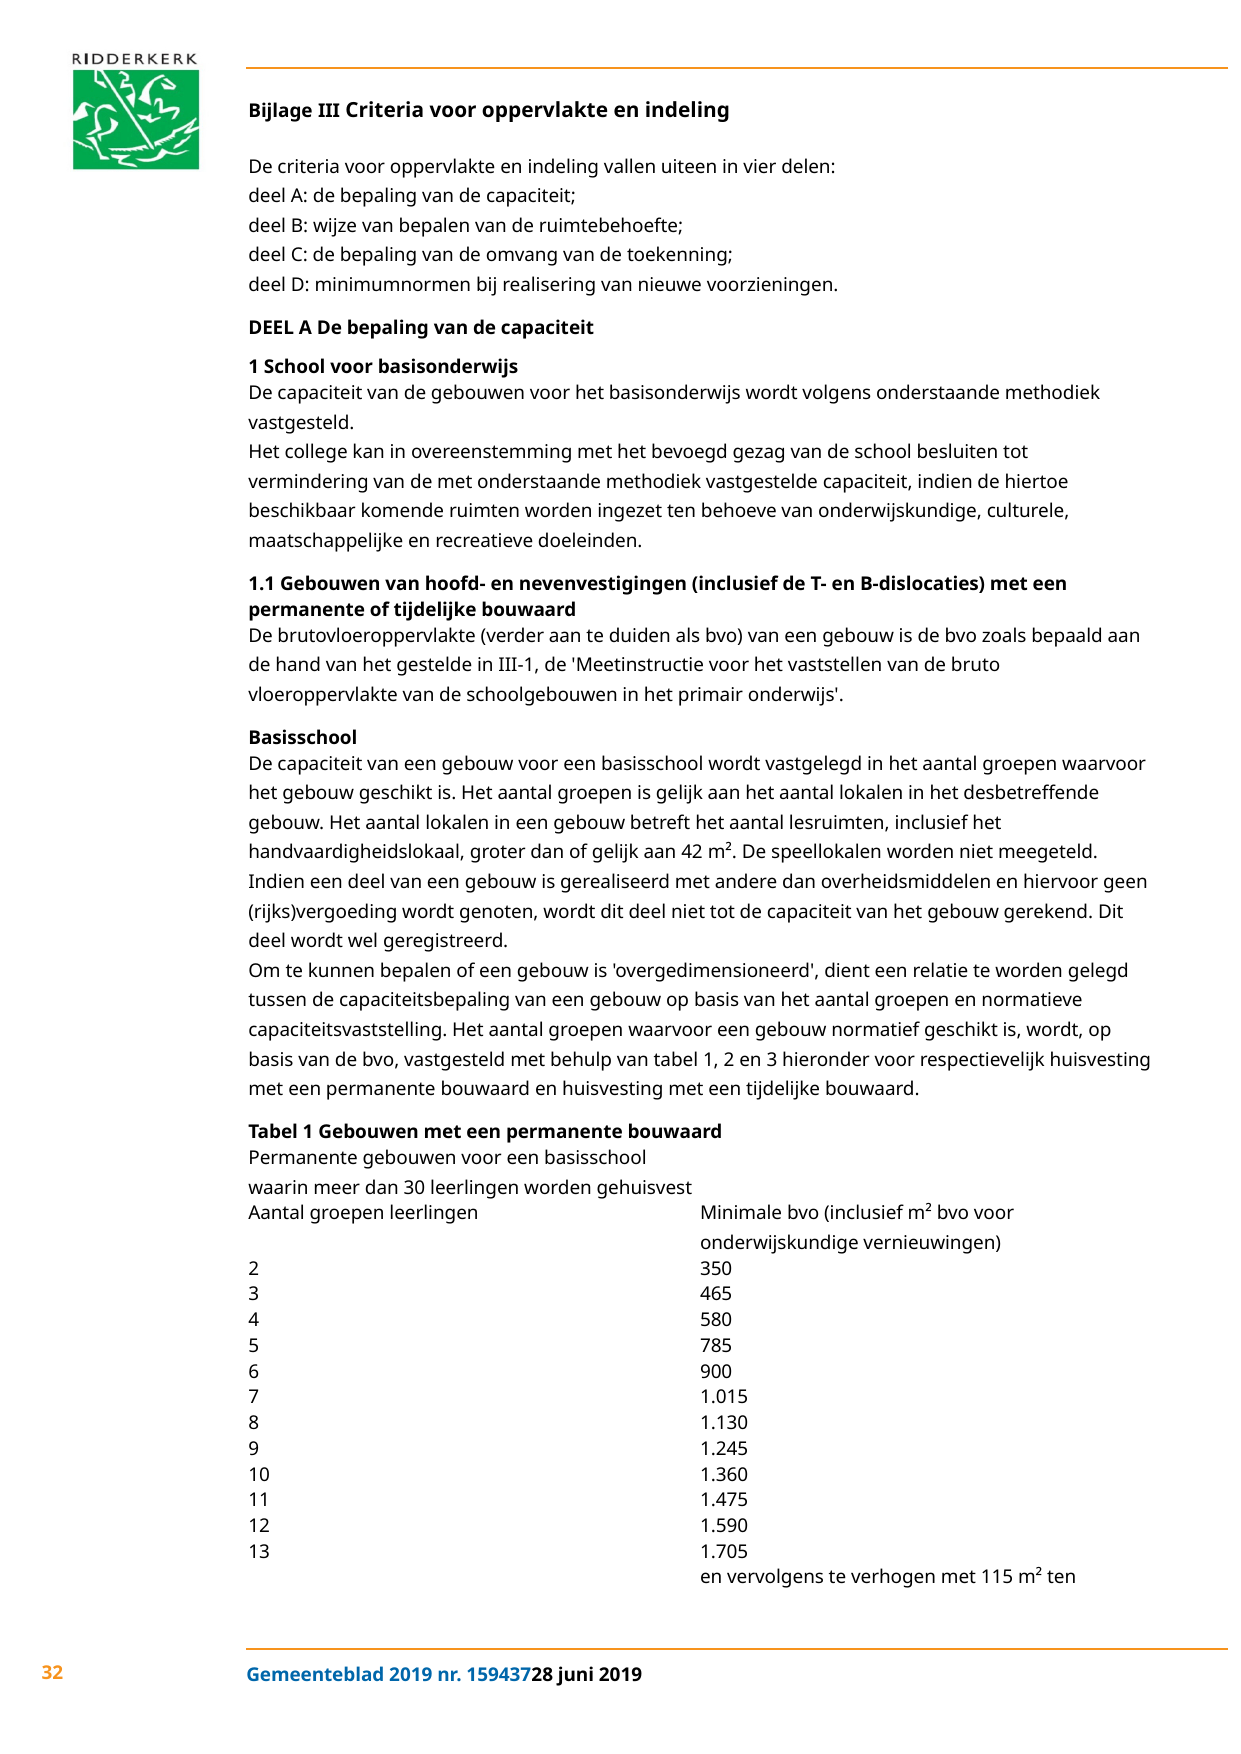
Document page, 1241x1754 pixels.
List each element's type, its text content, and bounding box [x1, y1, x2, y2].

picture [41, 47, 231, 172]
text De capaciteit van de gebouwen voor het basisonderwijs wordt volgens onderstaande methodiek vastgesteld. [248, 379, 1152, 435]
table_cell 1.360 [700, 1461, 1152, 1486]
table_cell Aantal groepen leerlingen [248, 1200, 700, 1255]
table_cell 1.130 [700, 1409, 1152, 1435]
table_cell 2 [248, 1255, 700, 1281]
text deel B: wijze van bepalen van de ruimtebehoefte; [248, 212, 1152, 238]
text deel A: de bepaling van de capaciteit; [248, 182, 1152, 208]
text De brutovloeroppervlakte (verder aan te duiden als bvo) van een gebouw is de bvo zoals bepaald aan de hand van het gestelde in III-1, de 'Meetinstructie voor het vaststellen van de bruto vloeroppervlakte van de schoolgebouwen in het primair onderwijs'. [248, 622, 1152, 707]
table_cell 3 [248, 1281, 700, 1306]
table_cell 1.245 [700, 1435, 1152, 1461]
table_cell 350 [700, 1255, 1152, 1281]
table_cell 11 [248, 1486, 700, 1512]
table_cell 900 [700, 1358, 1152, 1383]
table_cell 580 [700, 1306, 1152, 1332]
table_cell 785 [700, 1332, 1152, 1358]
text DEEL A De bepaling van de capaciteit [248, 314, 1152, 340]
text 1 School voor basisonderwijs [248, 354, 1152, 379]
table_cell 1.590 [700, 1512, 1152, 1538]
table_cell 1.705 [700, 1538, 1152, 1564]
table_cell 1.015 [700, 1384, 1152, 1409]
table_cell 6 [248, 1358, 700, 1383]
table_cell 10 [248, 1461, 700, 1486]
text 1.1 Gebouwen van hoofd- en nevenvestigingen (inclusief de T- en B-dislocaties) met een permanente of tijdelijke bouwaard [248, 570, 1152, 622]
table_cell 4 [248, 1306, 700, 1332]
table_cell 8 [248, 1409, 700, 1435]
table_cell 12 [248, 1512, 700, 1538]
text deel D: minimumnormen bij realisering van nieuwe voorzieningen. [248, 271, 1152, 297]
text Tabel 1 Gebouwen met een permanente bouwaard [248, 1118, 1152, 1144]
text deel C: de bepaling van de omvang van de toekenning; [248, 242, 1152, 267]
text Basisschool [248, 724, 1152, 750]
table_cell 9 [248, 1435, 700, 1461]
text Bijlage III Criteria voor oppervlakte en indeling [248, 95, 1152, 123]
text Indien een deel van een gebouw is gerealiseerd met andere dan overheidsmiddelen en hiervoor geen (rijks)vergoeding wordt genoten, wordt dit deel niet tot de capaciteit van het gebouw gerekend. Dit deel wordt wel geregistreerd. [248, 868, 1152, 953]
text De capaciteit van een gebouw voor een basisschool wordt vastgelegd in het aantal groepen waarvoor het gebouw geschikt is. Het aantal groepen is gelijk aan het aantal lokalen in het desbetreffende gebouw. Het aantal lokalen in een gebouw betreft het aantal lesruimten, inclusief het handvaardigheidslokaal, groter dan of gelijk aan 42 m². De speellokalen worden niet meegeteld. [248, 750, 1152, 864]
table_cell 5 [248, 1332, 700, 1358]
table_cell 465 [700, 1281, 1152, 1306]
table_cell en vervolgens te verhogen met 115 m² ten [700, 1564, 1152, 1589]
text De criteria voor oppervlakte en indeling vallen uiteen in vier delen: [248, 153, 1152, 179]
table_cell [248, 1564, 700, 1589]
table_header Permanente gebouwen voor een basisschool waarin meer dan 30 leerlingen worden gehuisvest [248, 1144, 700, 1199]
table_cell 1.475 [700, 1486, 1152, 1512]
text Om te kunnen bepalen of een gebouw is 'overgedimensioneerd', dient een relatie te worden gelegd tussen de capaciteitsbepaling van een gebouw op basis van het aantal groepen en normatieve capaciteitsvaststelling. Het aantal groepen waarvoor een gebouw normatief geschikt is, wordt, op basis van de bvo, vastgesteld met behulp van tabel 1, 2 en 3 hieronder voor respectievelijk huisvesting met een permanente bouwaard en huisvesting met een tijdelijke bouwaard. [248, 957, 1152, 1101]
table_cell Minimale bvo (inclusief m² bvo voor onderwijskundige vernieuwingen) [700, 1200, 1152, 1255]
table_header [700, 1144, 1152, 1199]
text Het college kan in overeenstemming met het bevoegd gezag van de school besluiten tot vermindering van de met onderstaande methodiek vastgestelde capaciteit, indien de hiertoe beschikbaar komende ruimten worden ingezet ten behoeve van onderwijskundige, culturele, maatschappelijke en recreatieve doeleinden. [248, 438, 1152, 553]
table_cell 13 [248, 1538, 700, 1564]
table_cell 7 [248, 1384, 700, 1409]
